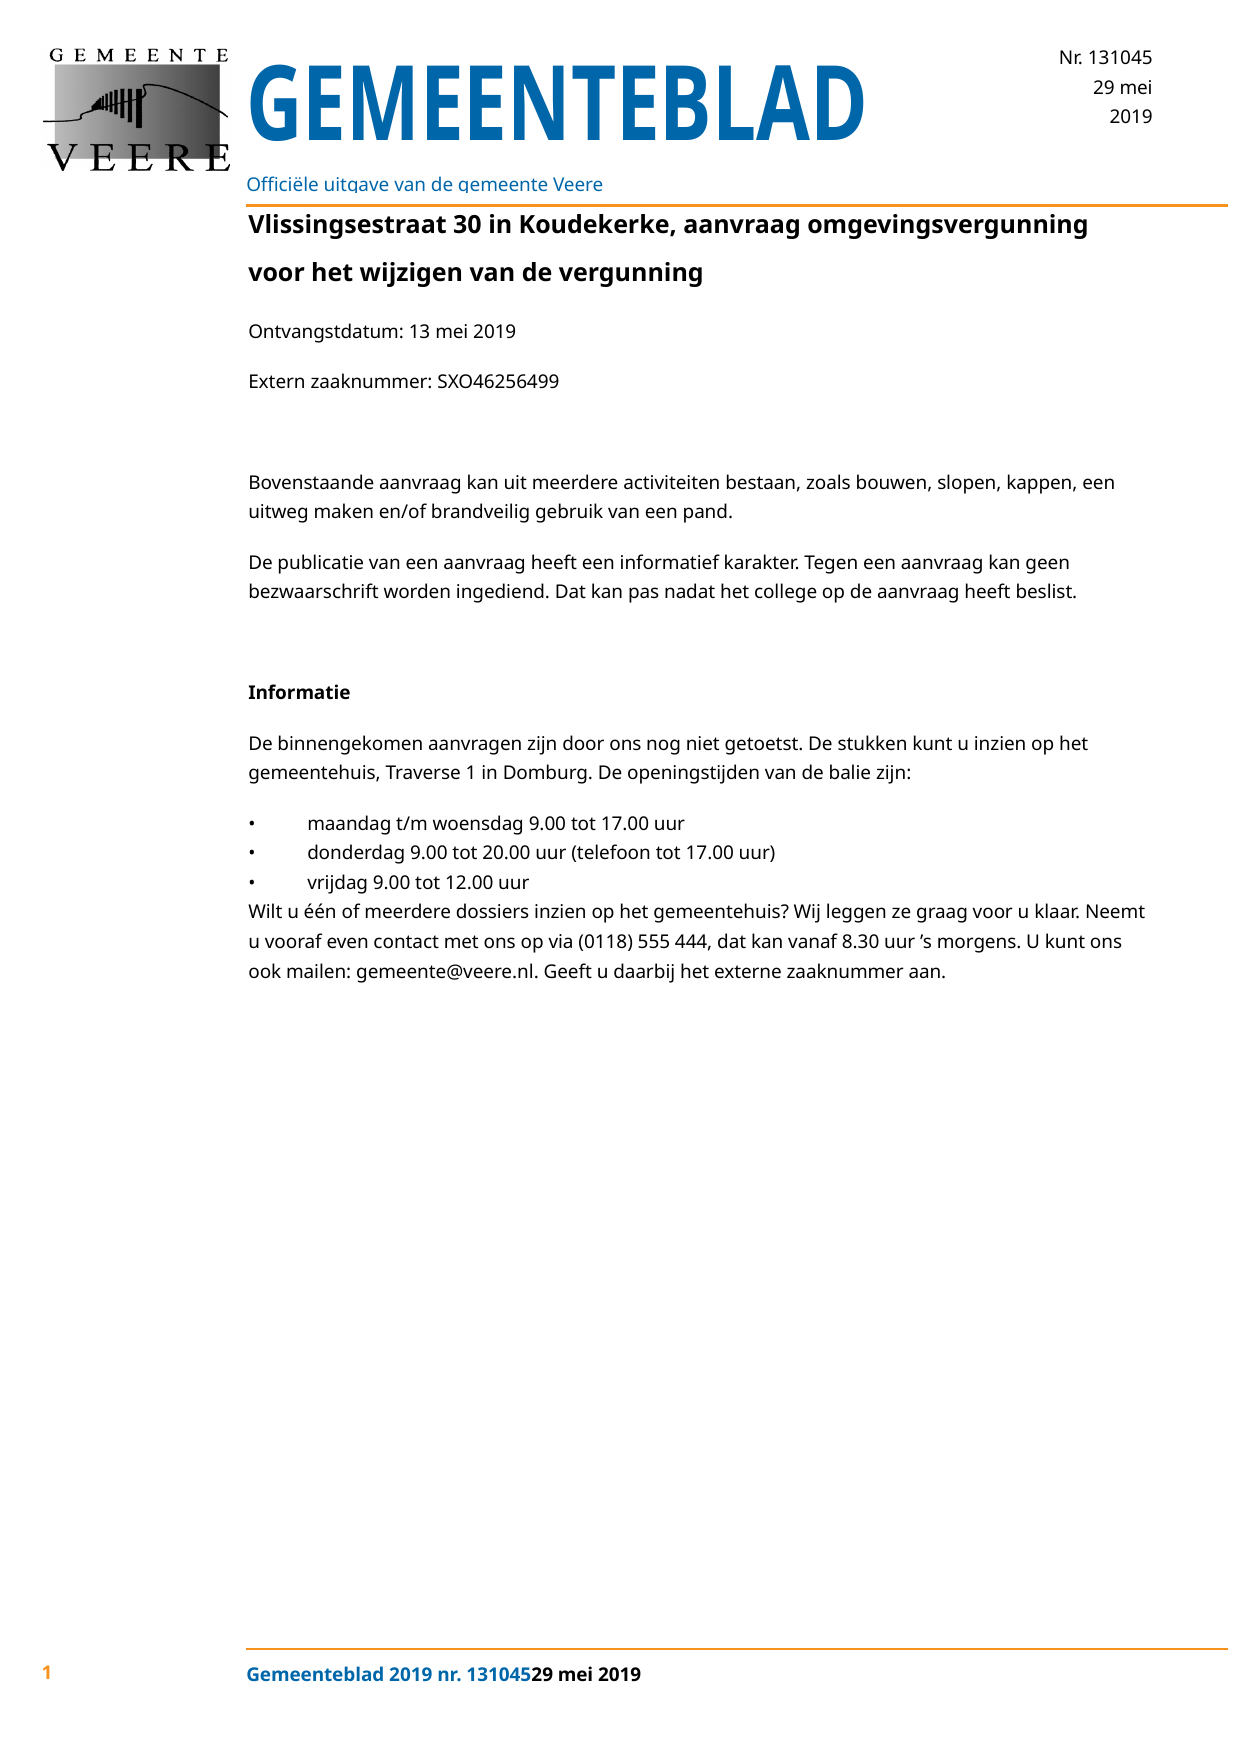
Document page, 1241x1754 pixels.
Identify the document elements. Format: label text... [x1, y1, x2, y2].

text Vlissingsestraat 30 in Koudekerke, aanvraag omgevingsvergunning voor het wijzigen van de vergunning [248, 207, 1152, 288]
text Informatie [248, 679, 1152, 705]
list vrijdag 9.00 tot 12.00 uur [248, 869, 1152, 895]
text De binnengekomen aanvragen zijn door ons nog niet getoetst. De stukken kunt u inzien op het gemeentehuis, Traverse 1 in Domburg. De openingstijden van de balie zijn: [248, 730, 1152, 785]
list donderdag 9.00 tot 20.00 uur (telefoon tot 17.00 uur) [248, 839, 1152, 865]
text Extern zaaknummer: SXO46256499 [248, 368, 1152, 394]
text Bovenstaande aanvraag kan uit meerdere activiteiten bestaan, zoals bouwen, slopen, kappen, een uitweg maken en/of brandveilig gebruik van een pand. [248, 469, 1152, 524]
list maandag t/m woensdag 9.00 tot 17.00 uur [248, 810, 1152, 836]
text Wilt u één of meerdere dossiers inzien op het gemeentehuis? Wij leggen ze graag voor u klaar. Neemt u vooraf even contact met ons op via (0118) 555 444, dat kan vanaf 8.30 uur ’s morgens. U kunt ons ook mailen: gemeente@veere.nl. Geeft u daarbij het externe zaaknummer aan. [248, 899, 1152, 984]
text Ontvangstdatum: 13 mei 2019 [248, 318, 1152, 344]
text De publicatie van een aanvraag heeft een informatief karakter. Tegen een aanvraag kan geen bezwaarschrift worden ingediend. Dat kan pas nadat het college op de aanvraag heeft beslist. [248, 549, 1152, 604]
picture [41, 47, 231, 172]
